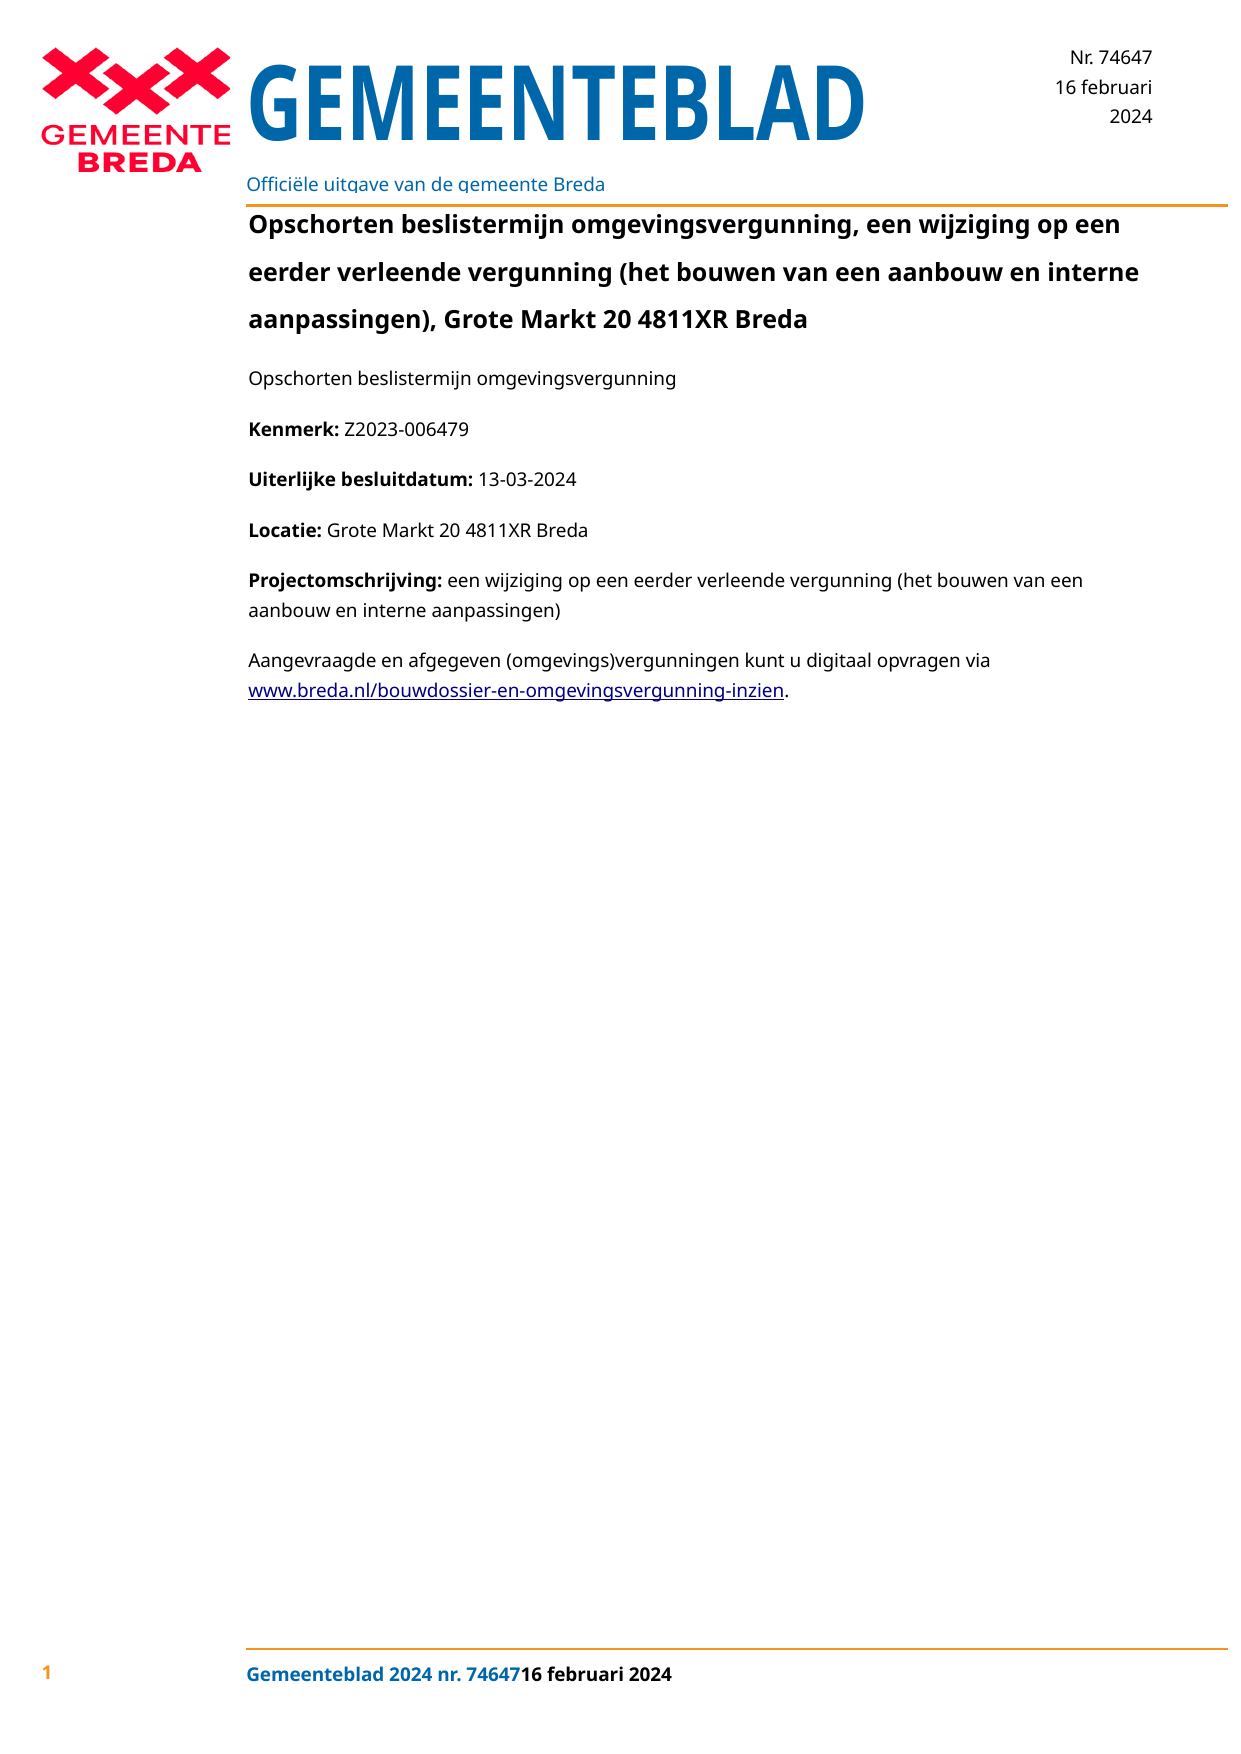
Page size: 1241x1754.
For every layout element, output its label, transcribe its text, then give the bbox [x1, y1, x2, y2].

text Opschorten beslistermijn omgevingsvergunning, een wijziging op een eerder verleende vergunning (het bouwen van een aanbouw en interne aanpassingen), Grote Markt 20 4811XR Breda [248, 207, 1152, 336]
text Locatie: Grote Markt 20 4811XR Breda [248, 517, 1152, 542]
picture [41, 47, 231, 172]
text Aangevraagde en afgegeven (omgevings)vergunningen kunt u digitaal opvragen via www.breda.nl/bouwdossier-en-omgevingsvergunning-inzien. [248, 647, 1152, 702]
text Projectomschrijving: een wijziging op een eerder verleende vergunning (het bouwen van een aanbouw en interne aanpassingen) [248, 567, 1152, 622]
text Kenmerk: Z2023-006479 [248, 416, 1152, 442]
text Opschorten beslistermijn omgevingsvergunning [248, 366, 1152, 391]
text Uiterlijke besluitdatum: 13-03-2024 [248, 466, 1152, 492]
